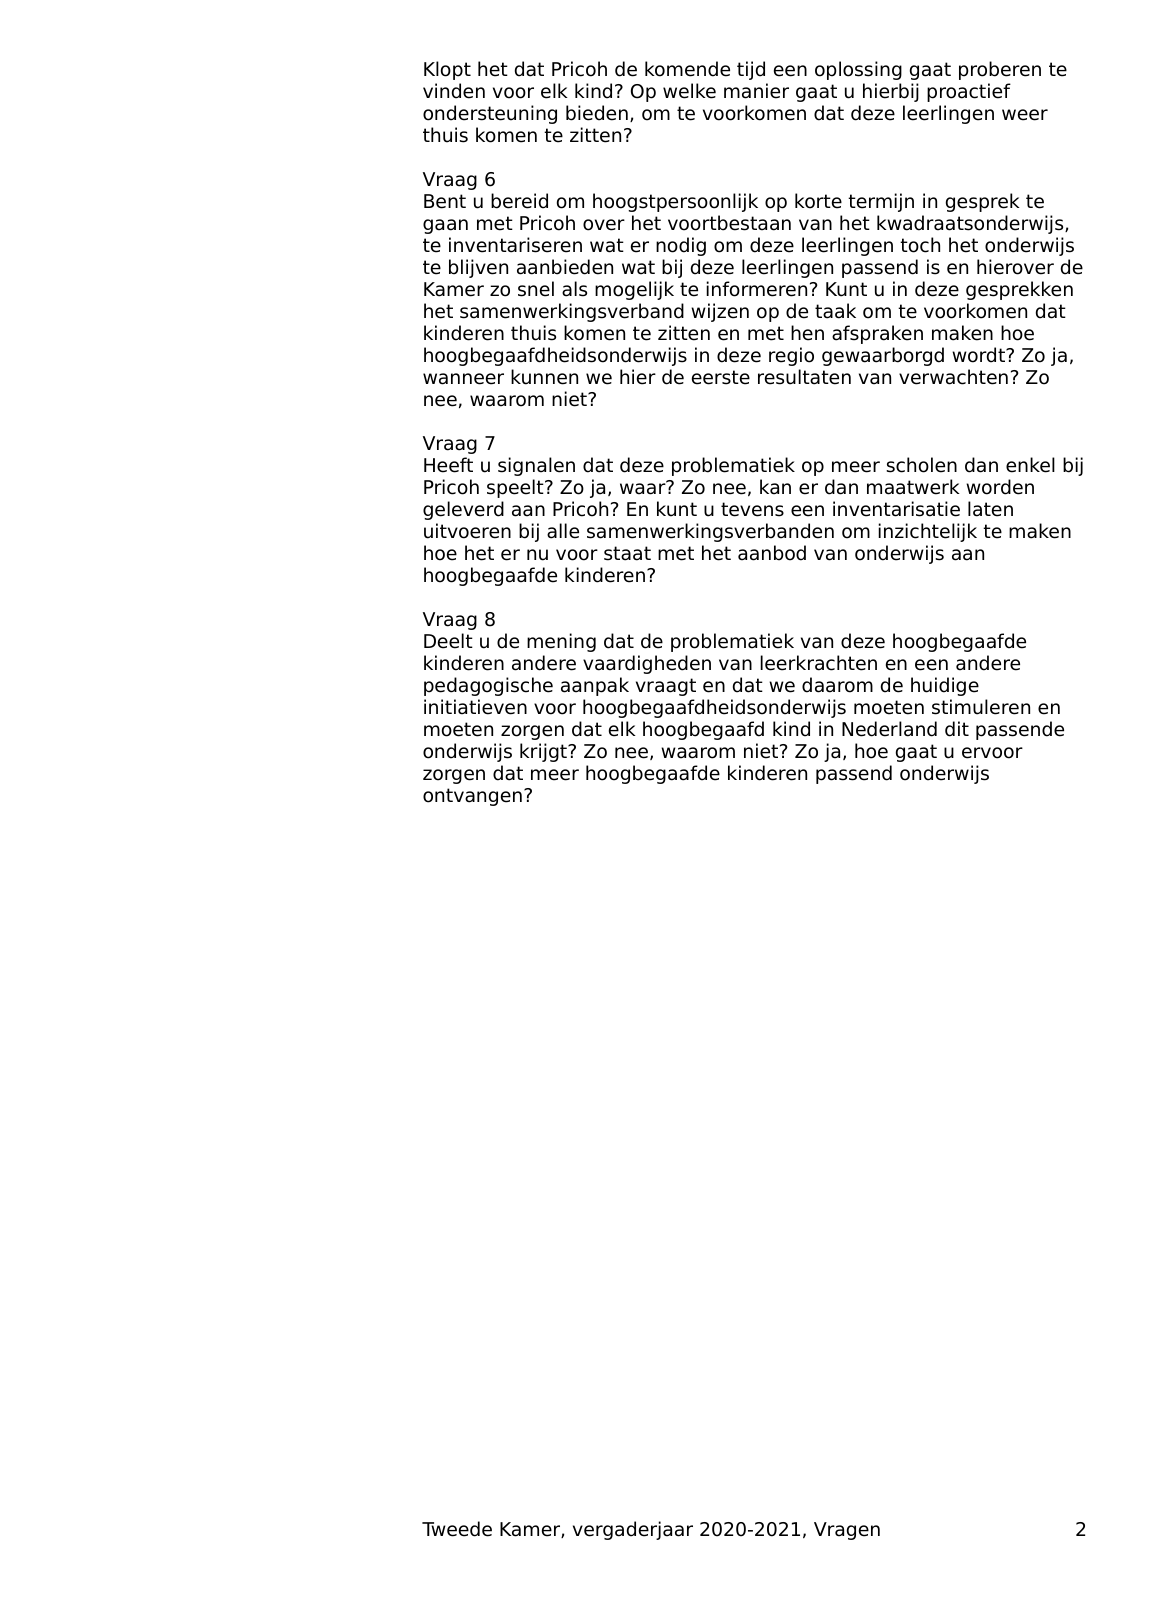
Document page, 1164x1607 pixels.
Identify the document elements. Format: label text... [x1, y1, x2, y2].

text Heeft u signalen dat deze problematiek op meer scholen dan enkel bij Pricoh speelt? Zo ja, waar? Zo nee, kan er dan maatwerk worden geleverd aan Pricoh? En kunt u tevens een inventarisatie laten uitvoeren bij alle samenwerkingsverbanden om inzichtelijk te maken hoe het er nu voor staat met het aanbod van onderwijs aan hoogbegaafde kinderen? [422, 455, 1087, 587]
text Bent u bereid om hoogstpersoonlijk op korte termijn in gesprek te gaan met Pricoh over het voortbestaan van het kwadraatsonderwijs, te inventariseren wat er nodig om deze leerlingen toch het onderwijs te blijven aanbieden wat bij deze leerlingen passend is en hierover de Kamer zo snel als mogelijk te informeren? Kunt u in deze gesprekken het samenwerkingsverband wijzen op de taak om te voorkomen dat kinderen thuis komen te zitten en met hen afspraken maken hoe hoogbegaafdheidsonderwijs in deze regio gewaarborgd wordt? Zo ja, wanneer kunnen we hier de eerste resultaten van verwachten? Zo nee, waarom niet? [422, 191, 1087, 411]
text Vraag 8 [422, 609, 1087, 631]
text Deelt u de mening dat de problematiek van deze hoogbegaafde kinderen andere vaardigheden van leerkrachten en een andere pedagogische aanpak vraagt en dat we daarom de huidige initiatieven voor hoogbegaafdheidsonderwijs moeten stimuleren en moeten zorgen dat elk hoogbegaafd kind in Nederland dit passende onderwijs krijgt? Zo nee, waarom niet? Zo ja, hoe gaat u ervoor zorgen dat meer hoogbegaafde kinderen passend onderwijs ontvangen? [422, 631, 1087, 807]
text Klopt het dat Pricoh de komende tijd een oplossing gaat proberen te vinden voor elk kind? Op welke manier gaat u hierbij proactief ondersteuning bieden, om te voorkomen dat deze leerlingen weer thuis komen te zitten? [422, 59, 1087, 147]
text Vraag 6 [422, 169, 1087, 191]
text Vraag 7 [422, 433, 1087, 455]
